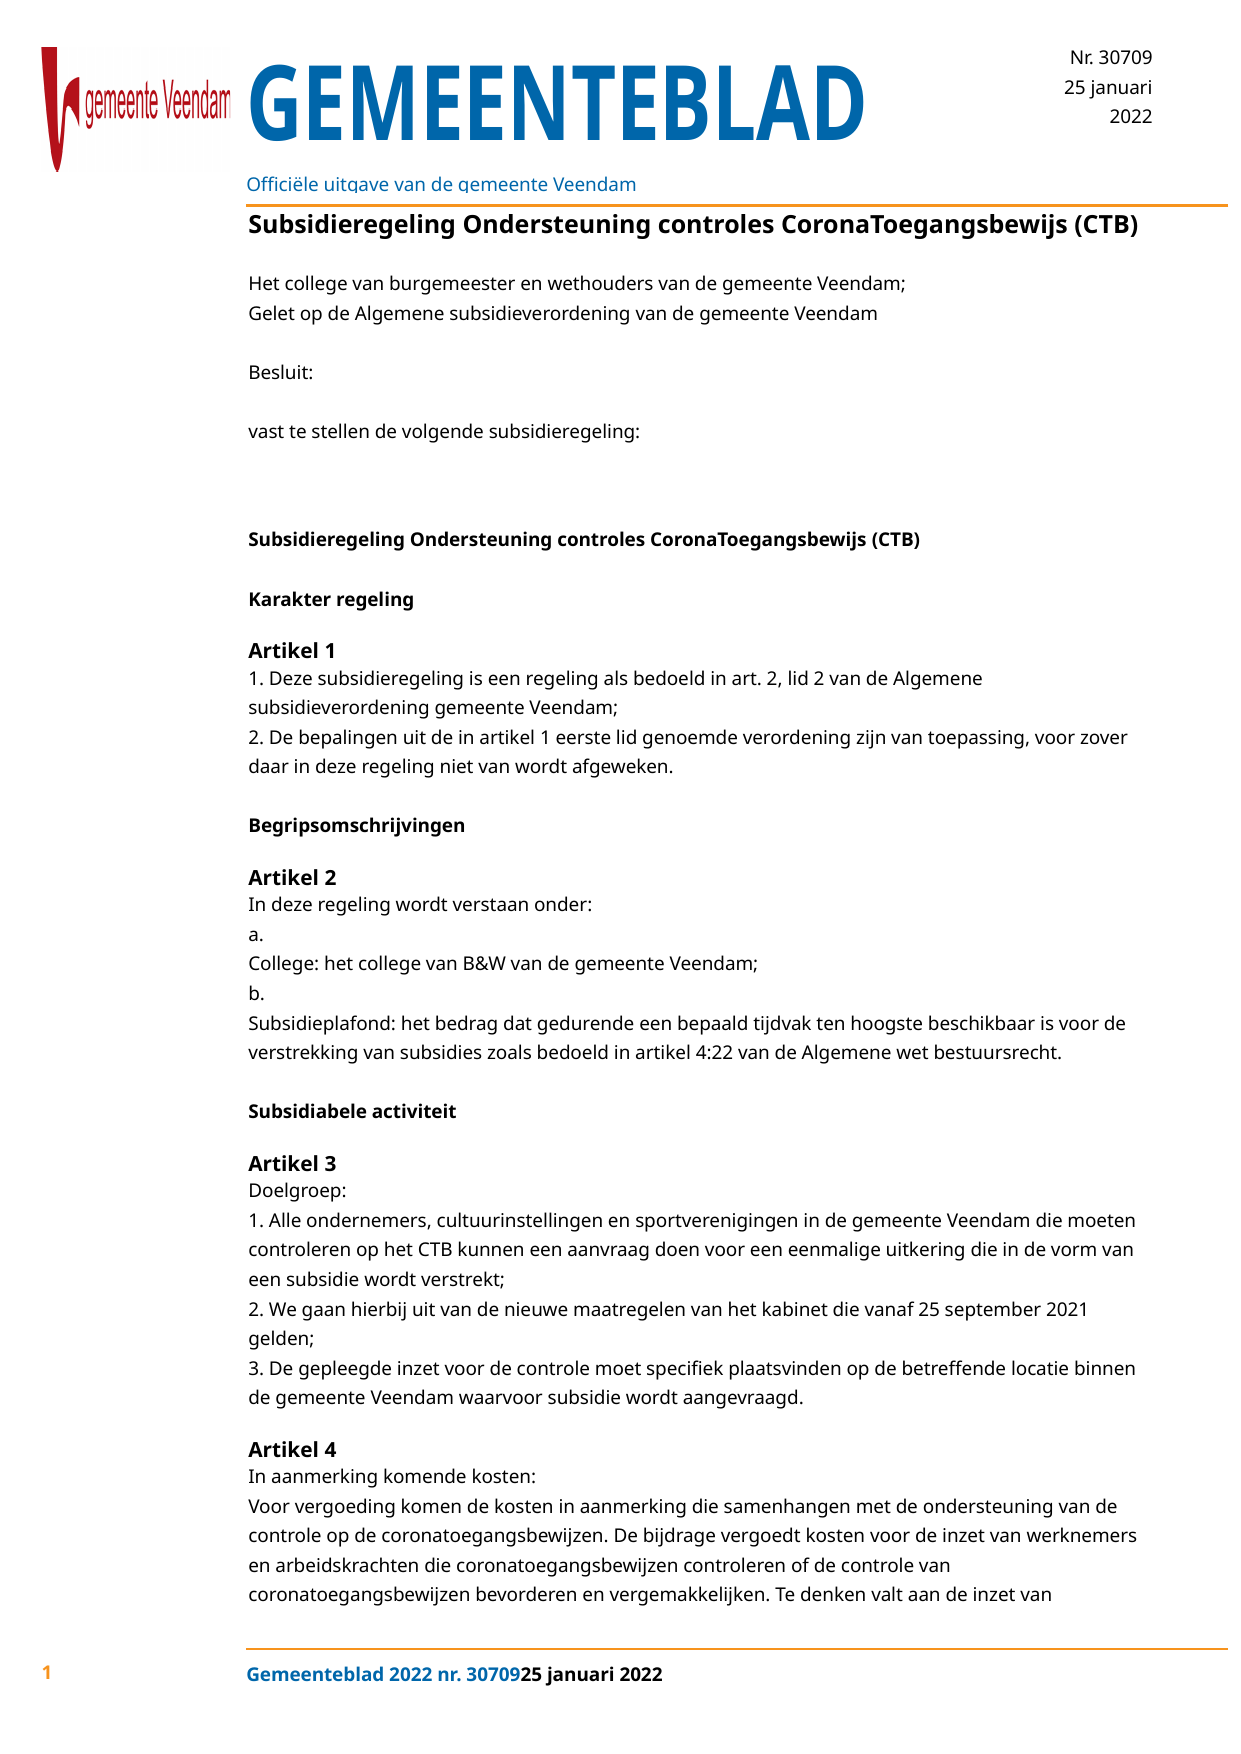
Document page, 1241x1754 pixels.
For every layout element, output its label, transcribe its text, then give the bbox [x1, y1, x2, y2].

text b. [248, 980, 1152, 1006]
text Artikel 4 [248, 1435, 1152, 1463]
text Artikel 2 [248, 863, 1152, 891]
text In deze regeling wordt verstaan onder: [248, 891, 1152, 917]
text 2. We gaan hierbij uit van de nieuwe maatregelen van het kabinet die vanaf 25 september 2021 gelden; [248, 1296, 1152, 1351]
text Subsidiabele activiteit [248, 1098, 1152, 1124]
text 1. Deze subsidieregeling is een regeling als bedoeld in art. 2, lid 2 van de Algemene subsidieverordening gemeente Veendam; [248, 665, 1152, 720]
text Het college van burgemeester en wethouders van de gemeente Veendam; [248, 270, 1152, 296]
text Besluit: [248, 359, 1152, 385]
text Karakter regeling [248, 586, 1152, 612]
picture [41, 47, 231, 172]
text Voor vergoeding komen de kosten in aanmerking die samenhangen met de ondersteuning van de controle op de coronatoegangsbewijzen. De bijdrage vergoedt kosten voor de inzet van werknemers en arbeidskrachten die coronatoegangsbewijzen controleren of de controle van coronatoegangsbewijzen bevorderen en vergemakkelijken. Te denken valt aan de inzet van [248, 1493, 1152, 1607]
text Gelet op de Algemene subsidieverordening van de gemeente Veendam [248, 300, 1152, 326]
text Subsidieplafond: het bedrag dat gedurende een bepaald tijdvak ten hoogste beschikbaar is voor de verstrekking van subsidies zoals bedoeld in artikel 4:22 van de Algemene wet bestuursrecht. [248, 1010, 1152, 1065]
text College: het college van B&W van de gemeente Veendam; [248, 951, 1152, 976]
text Begripsomschrijvingen [248, 813, 1152, 838]
text Subsidieregeling Ondersteuning controles CoronaToegangsbewijs (CTB) [248, 207, 1152, 241]
text Doelgroep: [248, 1177, 1152, 1203]
text Subsidieregeling Ondersteuning controles CoronaToegangsbewijs (CTB) [248, 527, 1152, 552]
text Artikel 3 [248, 1149, 1152, 1177]
text vast te stellen de volgende subsidieregeling: [248, 418, 1152, 444]
text In aanmerking komende kosten: [248, 1463, 1152, 1489]
text 2. De bepalingen uit de in artikel 1 eerste lid genoemde verordening zijn van toepassing, voor zover daar in deze regeling niet van wordt afgeweken. [248, 724, 1152, 779]
text a. [248, 921, 1152, 947]
text 3. De gepleegde inzet voor de controle moet specifiek plaatsvinden op de betreffende locatie binnen de gemeente Veendam waarvoor subsidie wordt aangevraagd. [248, 1355, 1152, 1410]
text 1. Alle ondernemers, cultuurinstellingen en sportverenigingen in de gemeente Veendam die moeten controleren op het CTB kunnen een aanvraag doen voor een eenmalige uitkering die in de vorm van een subsidie wordt verstrekt; [248, 1207, 1152, 1292]
text Artikel 1 [248, 636, 1152, 665]
